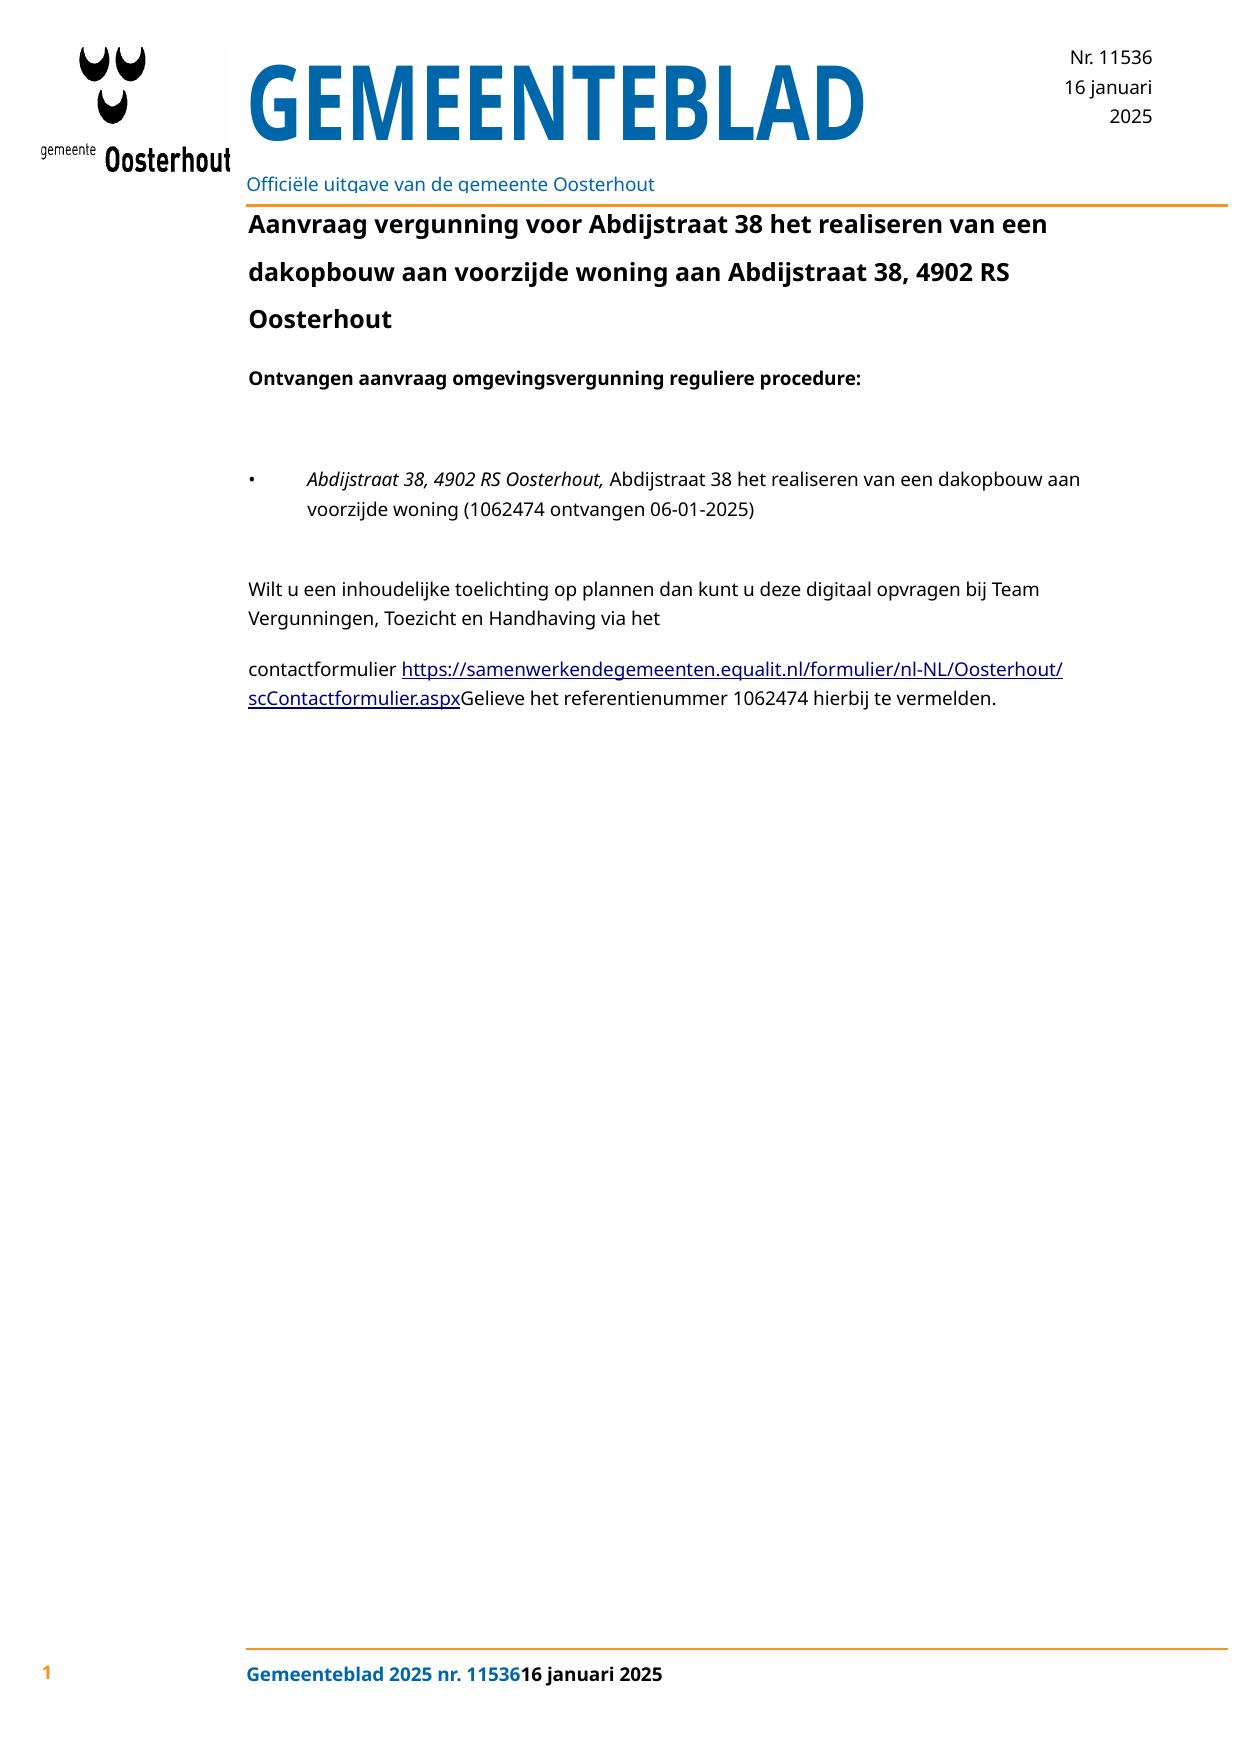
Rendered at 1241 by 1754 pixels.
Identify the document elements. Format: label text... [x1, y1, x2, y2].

text contactformulier https://samenwerkendegemeenten.equalit.nl/formulier/nl-NL/Oosterhout/scContactformulier.aspxGelieve het referentienummer 1062474 hierbij te vermelden. [248, 656, 1152, 711]
text Ontvangen aanvraag omgevingsvergunning reguliere procedure: [248, 366, 1152, 391]
text Wilt u een inhoudelijke toelichting op plannen dan kunt u deze digitaal opvragen bij Team Vergunningen, Toezicht en Handhaving via het [248, 576, 1152, 631]
picture [41, 47, 231, 172]
text Aanvraag vergunning voor Abdijstraat 38 het realiseren van een dakopbouw aan voorzijde woning aan Abdijstraat 38, 4902 RS Oosterhout [248, 207, 1152, 336]
list Abdijstraat 38, 4902 RS Oosterhout, Abdijstraat 38 het realiseren van een dakopbouw aan voorzijde woning (1062474 ontvangen 06-01-2025) [248, 466, 1152, 522]
